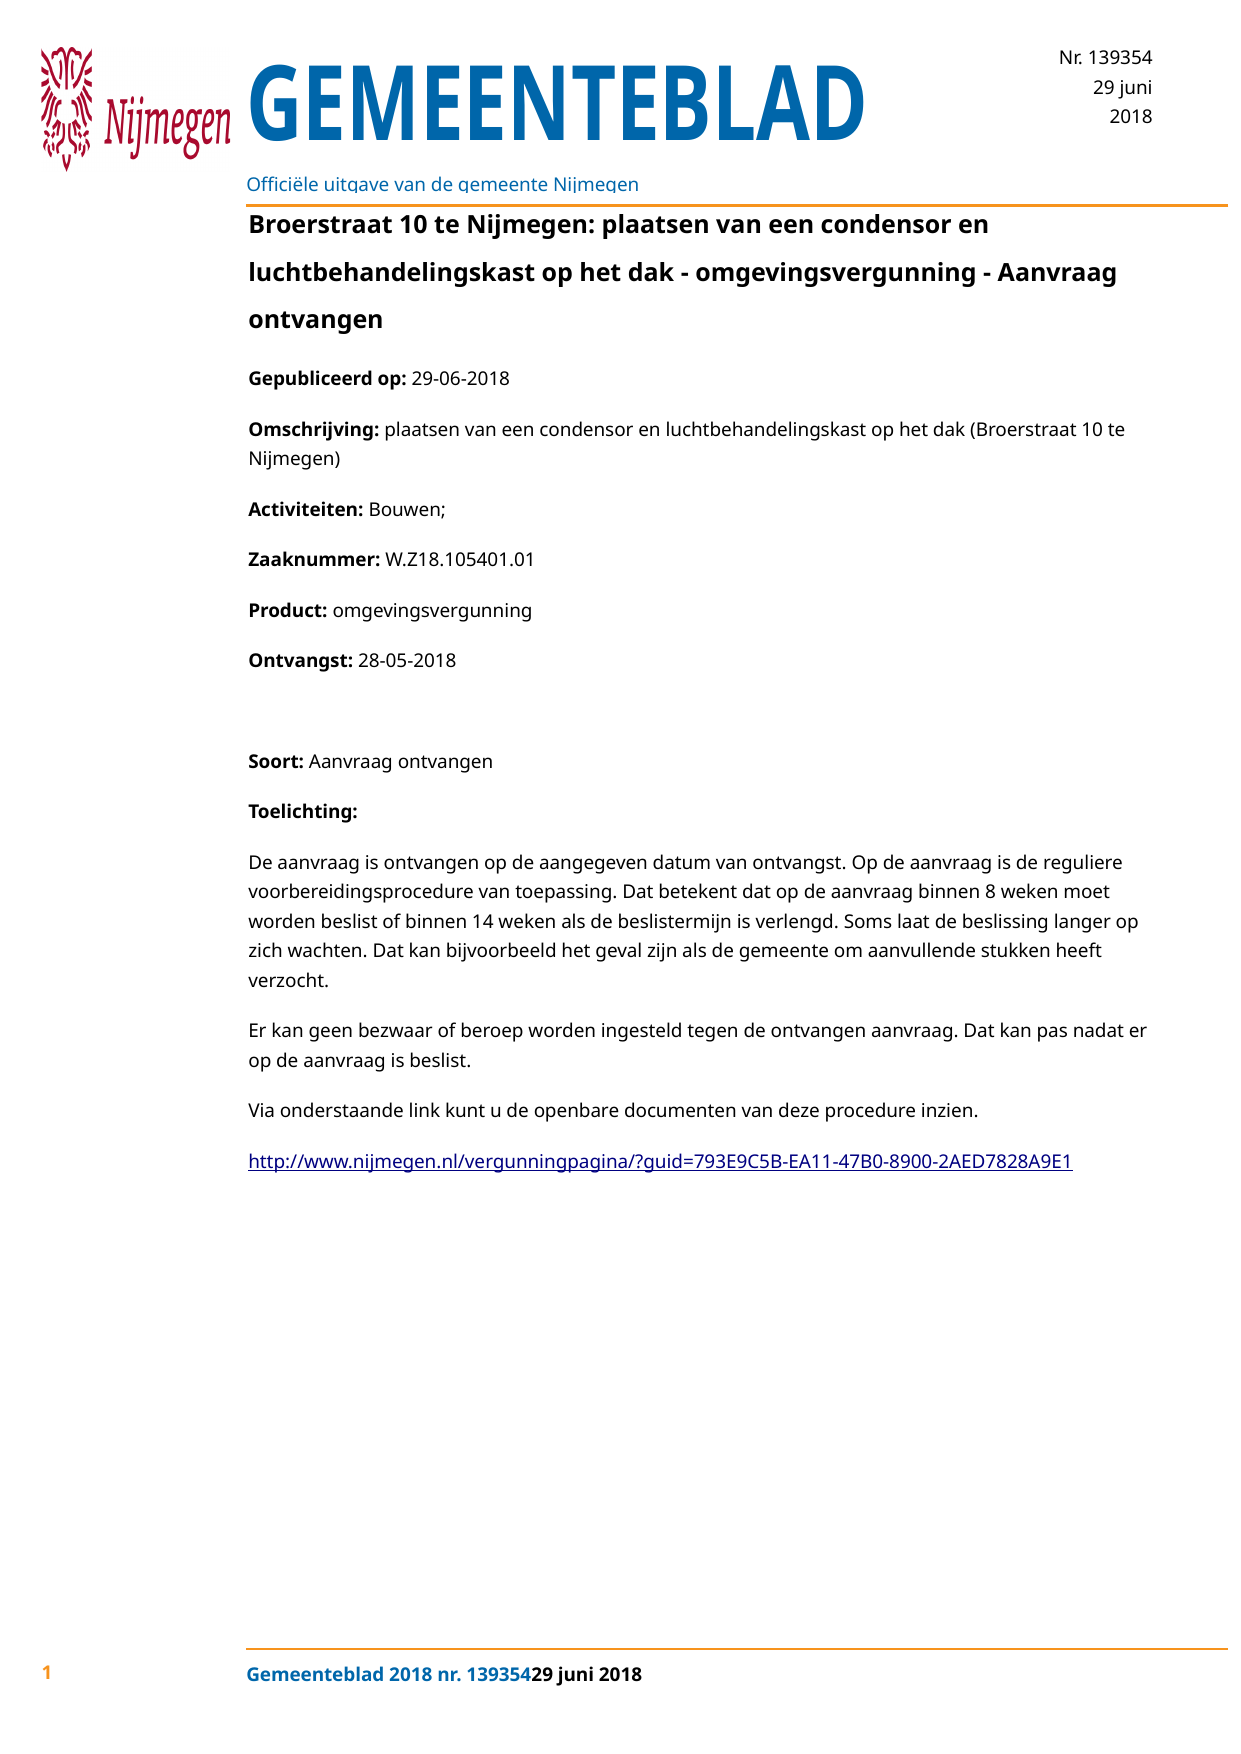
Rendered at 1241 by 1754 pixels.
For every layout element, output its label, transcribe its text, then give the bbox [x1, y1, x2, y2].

text Gepubliceerd op: 29-06-2018 [248, 366, 1152, 391]
picture [41, 47, 231, 172]
text Broerstraat 10 te Nijmegen: plaatsen van een condensor en luchtbehandelingskast op het dak - omgevingsvergunning - Aanvraag ontvangen [248, 207, 1152, 336]
text De aanvraag is ontvangen op de aangegeven datum van ontvangst. Op de aanvraag is de reguliere voorbereidingsprocedure van toepassing. Dat betekent dat op de aanvraag binnen 8 weken moet worden beslist of binnen 14 weken als de beslistermijn is verlengd. Soms laat de beslissing langer op zich wachten. Dat kan bijvoorbeeld het geval zijn als de gemeente om aanvullende stukken heeft verzocht. [248, 849, 1152, 993]
text Product: omgevingsvergunning [248, 597, 1152, 622]
text Zaaknummer: W.Z18.105401.01 [248, 546, 1152, 572]
text Ontvangst: 28-05-2018 [248, 647, 1152, 673]
text Via onderstaande link kunt u de openbare documenten van deze procedure inzien. [248, 1098, 1152, 1123]
text http://www.nijmegen.nl/vergunningpagina/?guid=793E9C5B-EA11-47B0-8900-2AED7828A9E1 [248, 1148, 1152, 1174]
text Activiteiten: Bouwen; [248, 496, 1152, 522]
text Soort: Aanvraag ontvangen [248, 748, 1152, 774]
text Er kan geen bezwaar of beroep worden ingesteld tegen de ontvangen aanvraag. Dat kan pas nadat er op de aanvraag is beslist. [248, 1018, 1152, 1073]
text Toelichting: [248, 798, 1152, 824]
text Omschrijving: plaatsen van een condensor en luchtbehandelingskast op het dak (Broerstraat 10 te Nijmegen) [248, 416, 1152, 471]
